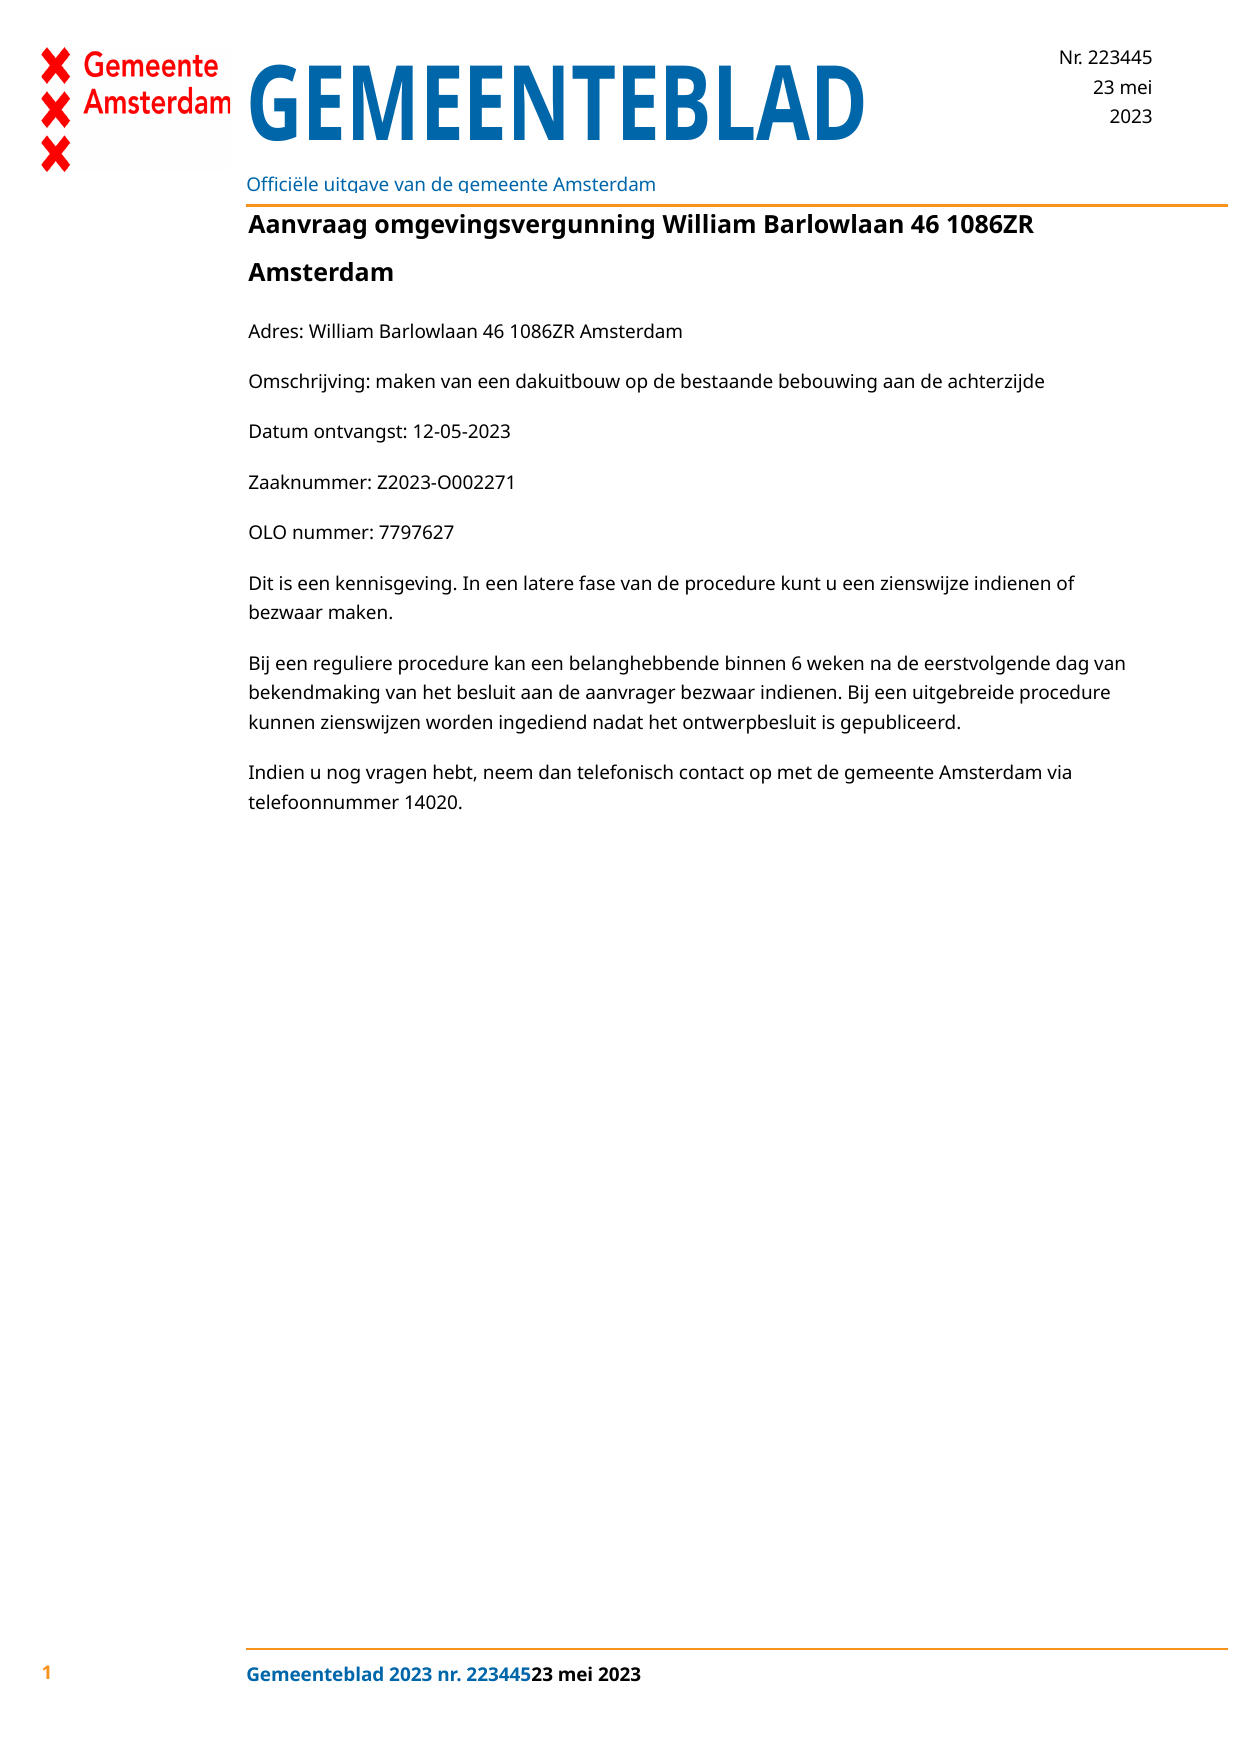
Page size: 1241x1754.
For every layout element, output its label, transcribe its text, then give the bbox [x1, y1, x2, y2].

text Adres: William Barlowlaan 46 1086ZR Amsterdam [248, 318, 1152, 344]
text Zaaknummer: Z2023-O002271 [248, 469, 1152, 495]
picture [41, 47, 231, 172]
text OLO nummer: 7797627 [248, 519, 1152, 545]
text Indien u nog vragen hebt, neem dan telefonisch contact op met de gemeente Amsterdam via telefoonnummer 14020. [248, 759, 1152, 815]
text Omschrijving: maken van een dakuitbouw op de bestaande bebouwing aan de achterzijde [248, 368, 1152, 394]
text Dit is een kennisgeving. In een latere fase van de procedure kunt u een zienswijze indienen of bezwaar maken. [248, 570, 1152, 625]
text Datum ontvangst: 12-05-2023 [248, 419, 1152, 444]
text Bij een reguliere procedure kan een belanghebbende binnen 6 weken na de eerstvolgende dag van bekendmaking van het besluit aan de aanvrager bezwaar indienen. Bij een uitgebreide procedure kunnen zienswijzen worden ingediend nadat het ontwerpbesluit is gepubliceerd. [248, 650, 1152, 735]
text Aanvraag omgevingsvergunning William Barlowlaan 46 1086ZR Amsterdam [248, 207, 1152, 288]
